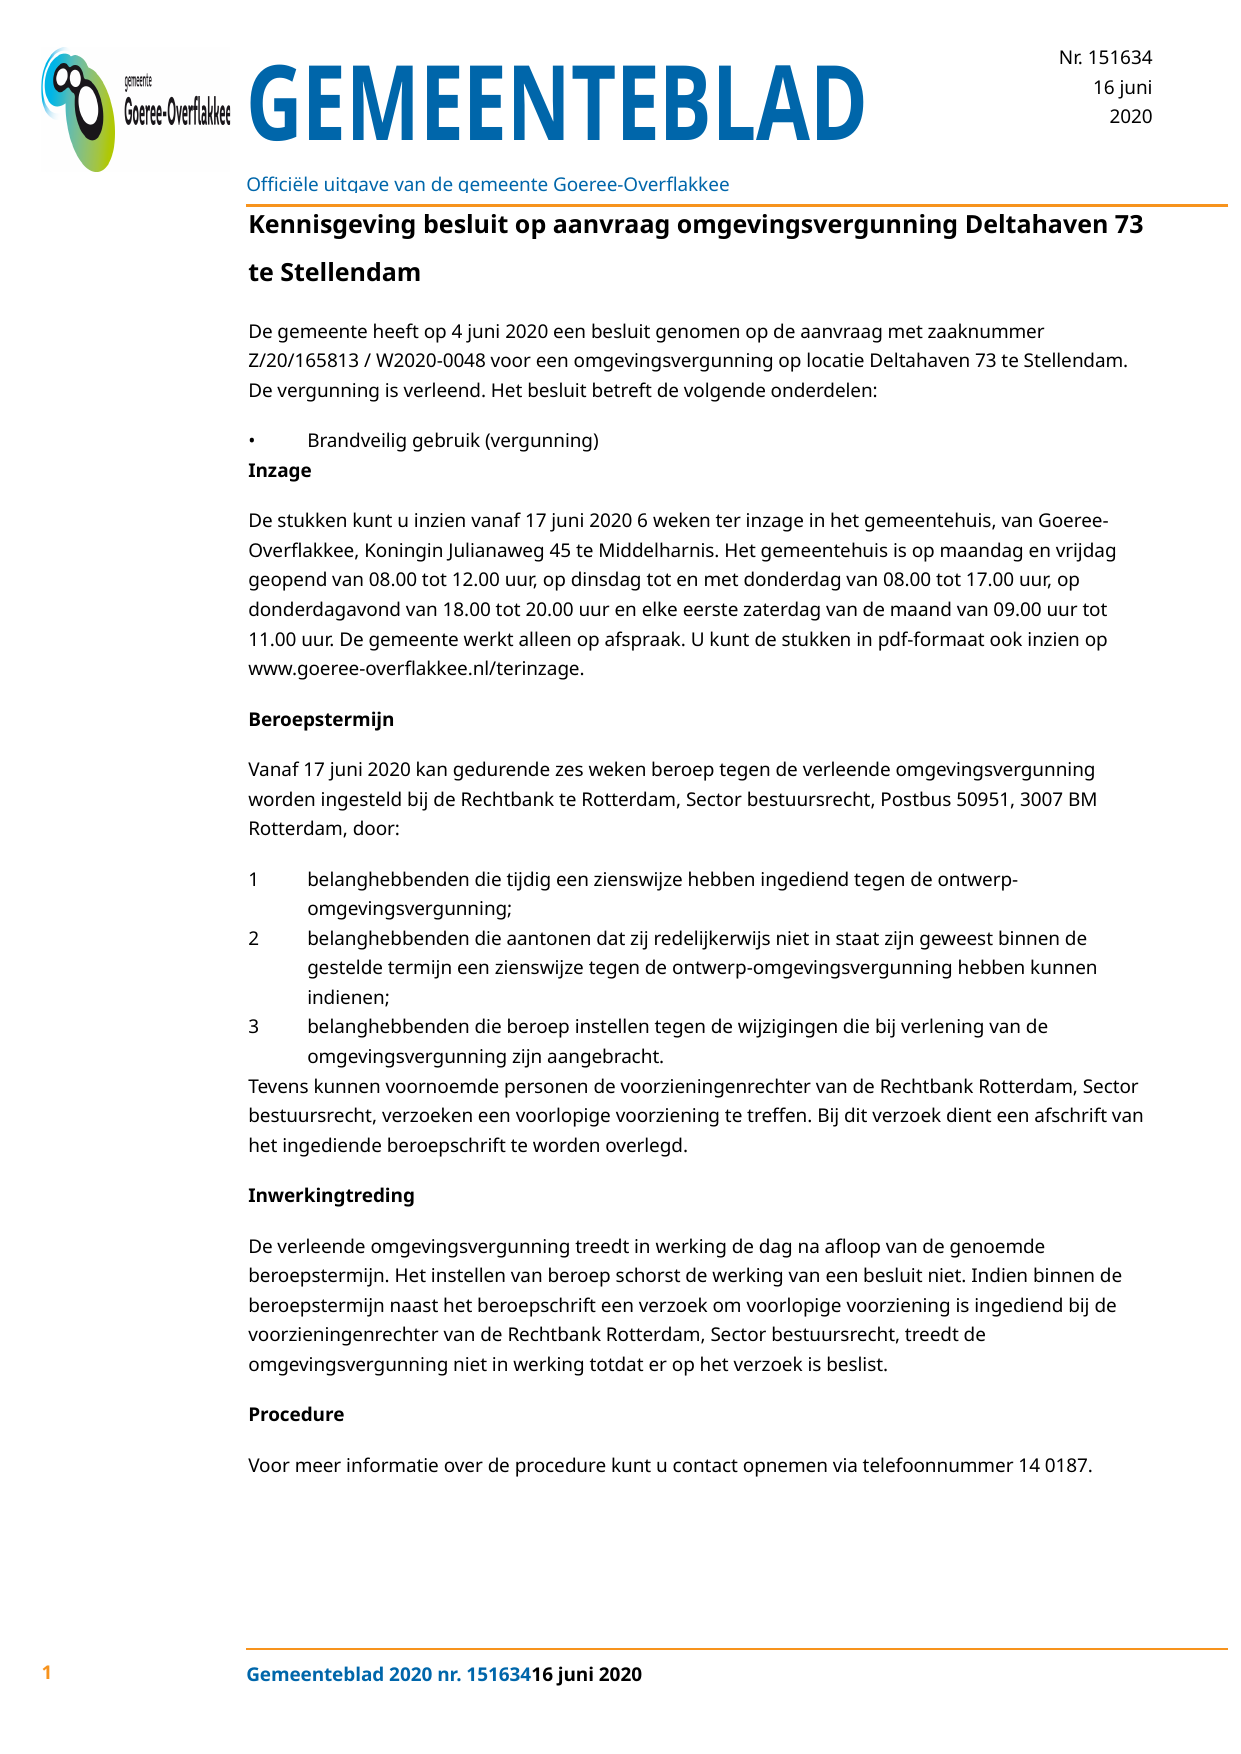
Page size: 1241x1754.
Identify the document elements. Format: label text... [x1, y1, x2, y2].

list belanghebbenden die tijdig een zienswijze hebben ingediend tegen de ontwerp-omgevingsvergunning; [248, 866, 1152, 921]
list belanghebbenden die beroep instellen tegen de wijzigingen die bij verlening van de omgevingsvergunning zijn aangebracht. [248, 1014, 1152, 1069]
text De gemeente heeft op 4 juni 2020 een besluit genomen op de aanvraag met zaaknummer Z/20/165813 / W2020-0048 voor een omgevingsvergunning op locatie Deltahaven 73 te Stellendam. De vergunning is verleend. Het besluit betreft de volgende onderdelen: [248, 318, 1152, 403]
picture [41, 47, 231, 172]
list belanghebbenden die aantonen dat zij redelijkerwijs niet in staat zijn geweest binnen de gestelde termijn een zienswijze tegen de ontwerp-omgevingsvergunning hebben kunnen indienen; [248, 925, 1152, 1010]
list Brandveilig gebruik (vergunning) [248, 427, 1152, 453]
text Vanaf 17 juni 2020 kan gedurende zes weken beroep tegen de verleende omgevingsvergunning worden ingesteld bij de Rechtbank te Rotterdam, Sector bestuursrecht, Postbus 50951, 3007 BM Rotterdam, door: [248, 756, 1152, 841]
text De verleende omgevingsvergunning treedt in werking de dag na afloop van de genoemde beroepstermijn. Het instellen van beroep schorst de werking van een besluit niet. Indien binnen de beroepstermijn naast het beroepschrift een verzoek om voorlopige voorziening is ingediend bij de voorzieningenrechter van de Rechtbank Rotterdam, Sector bestuursrecht, treedt de omgevingsvergunning niet in werking totdat er op het verzoek is beslist. [248, 1233, 1152, 1377]
text Beroepstermijn [248, 706, 1152, 732]
text Inwerkingtreding [248, 1182, 1152, 1208]
text Inzage [248, 457, 1152, 483]
text Procedure [248, 1402, 1152, 1427]
text Tevens kunnen voornoemde personen de voorzieningenrechter van de Rechtbank Rotterdam, Sector bestuursrecht, verzoeken een voorlopige voorziening te treffen. Bij dit verzoek dient een afschrift van het ingediende beroepschrift te worden overlegd. [248, 1073, 1152, 1158]
text De stukken kunt u inzien vanaf 17 juni 2020 6 weken ter inzage in het gemeentehuis, van Goeree-Overflakkee, Koningin Julianaweg 45 te Middelharnis. Het gemeentehuis is op maandag en vrijdag geopend van 08.00 tot 12.00 uur, op dinsdag tot en met donderdag van 08.00 tot 17.00 uur, op donderdagavond van 18.00 tot 20.00 uur en elke eerste zaterdag van de maand van 09.00 uur tot 11.00 uur. De gemeente werkt alleen op afspraak. U kunt de stukken in pdf-formaat ook inzien op www.goeree-overflakkee.nl/terinzage. [248, 507, 1152, 681]
text Voor meer informatie over de procedure kunt u contact opnemen via telefoonnummer 14 0187. [248, 1452, 1152, 1478]
text Kennisgeving besluit op aanvraag omgevingsvergunning Deltahaven 73 te Stellendam [248, 207, 1152, 288]
